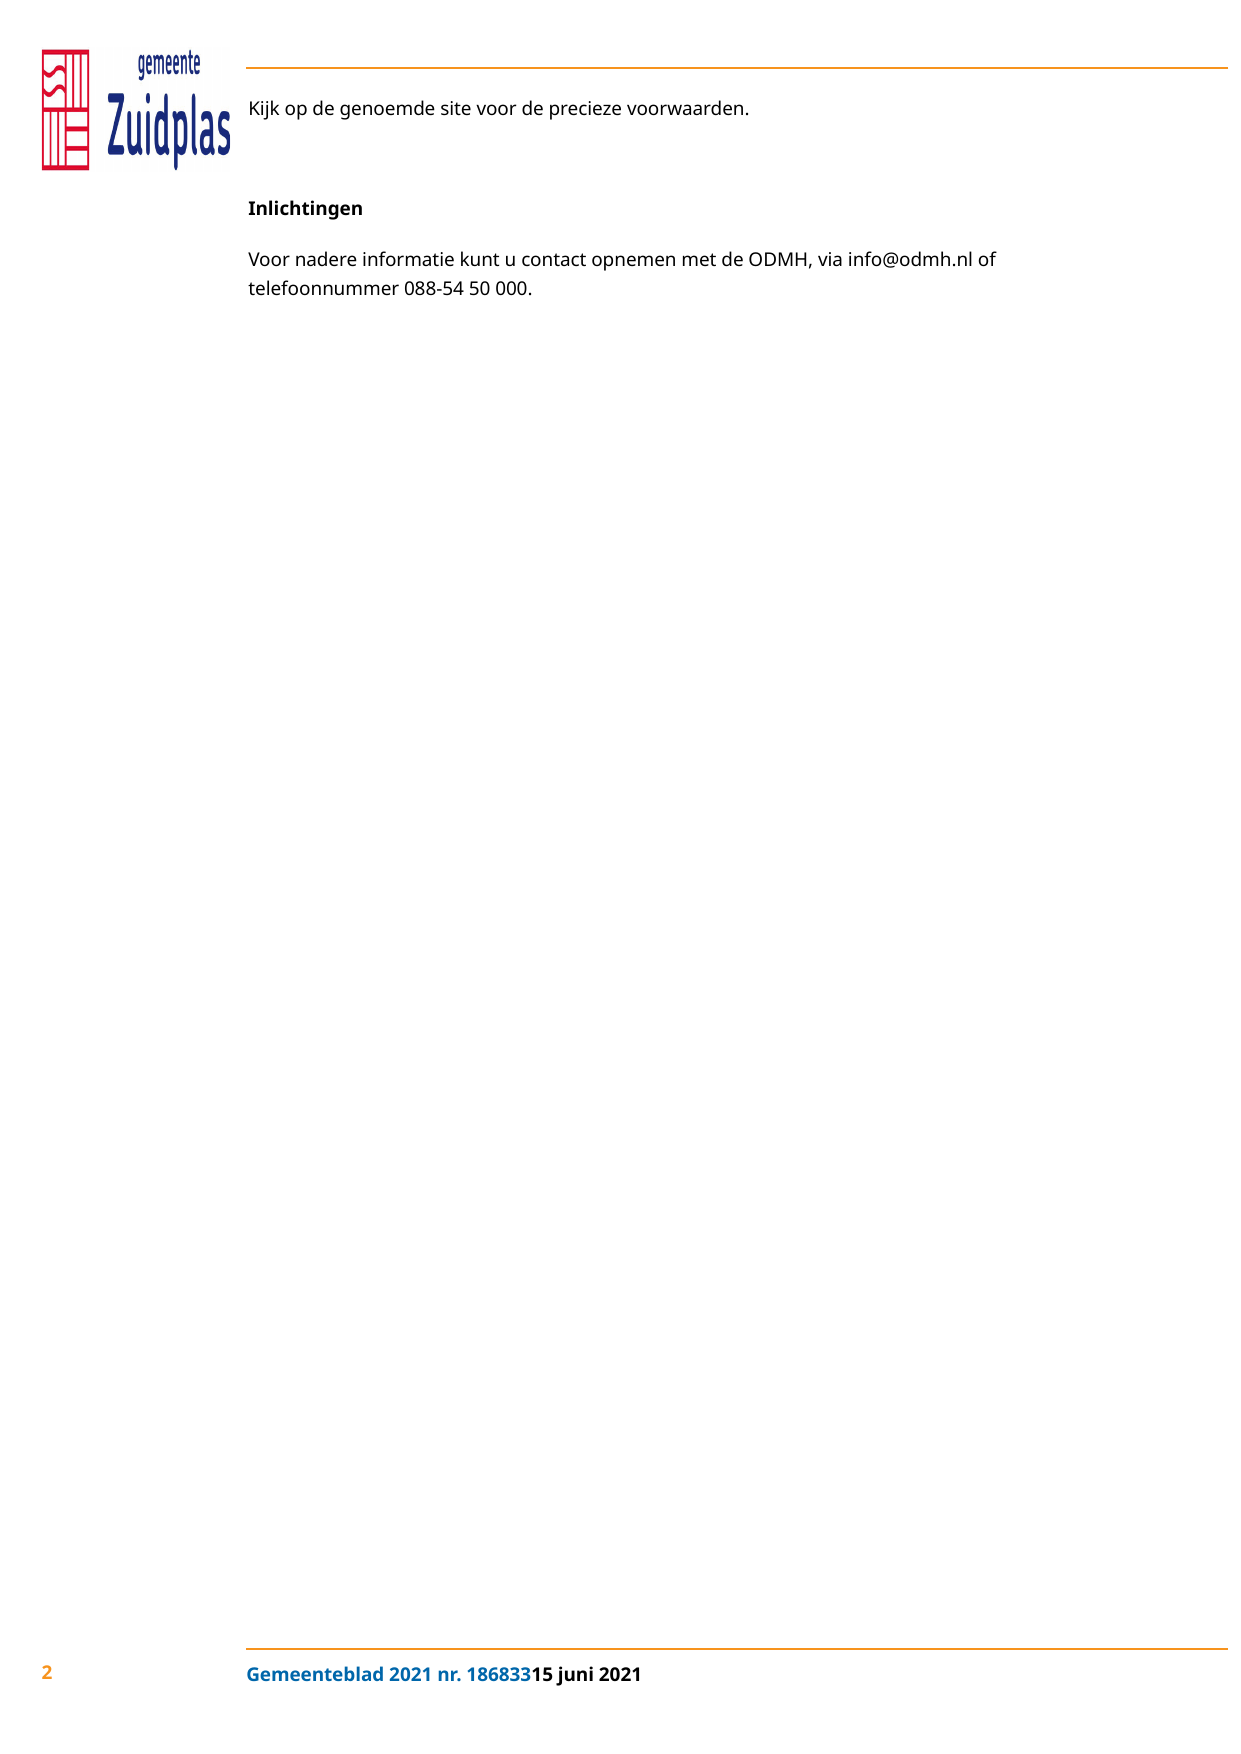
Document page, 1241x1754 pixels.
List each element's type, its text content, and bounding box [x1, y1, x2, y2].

text Kijk op de genoemde site voor de precieze voorwaarden. [248, 95, 1152, 121]
picture [41, 47, 231, 172]
text Voor nadere informatie kunt u contact opnemen met de ODMH, via info@odmh.nl of telefoonnummer 088-54 50 000. [248, 246, 1152, 301]
text Inlichtingen [248, 196, 1152, 221]
